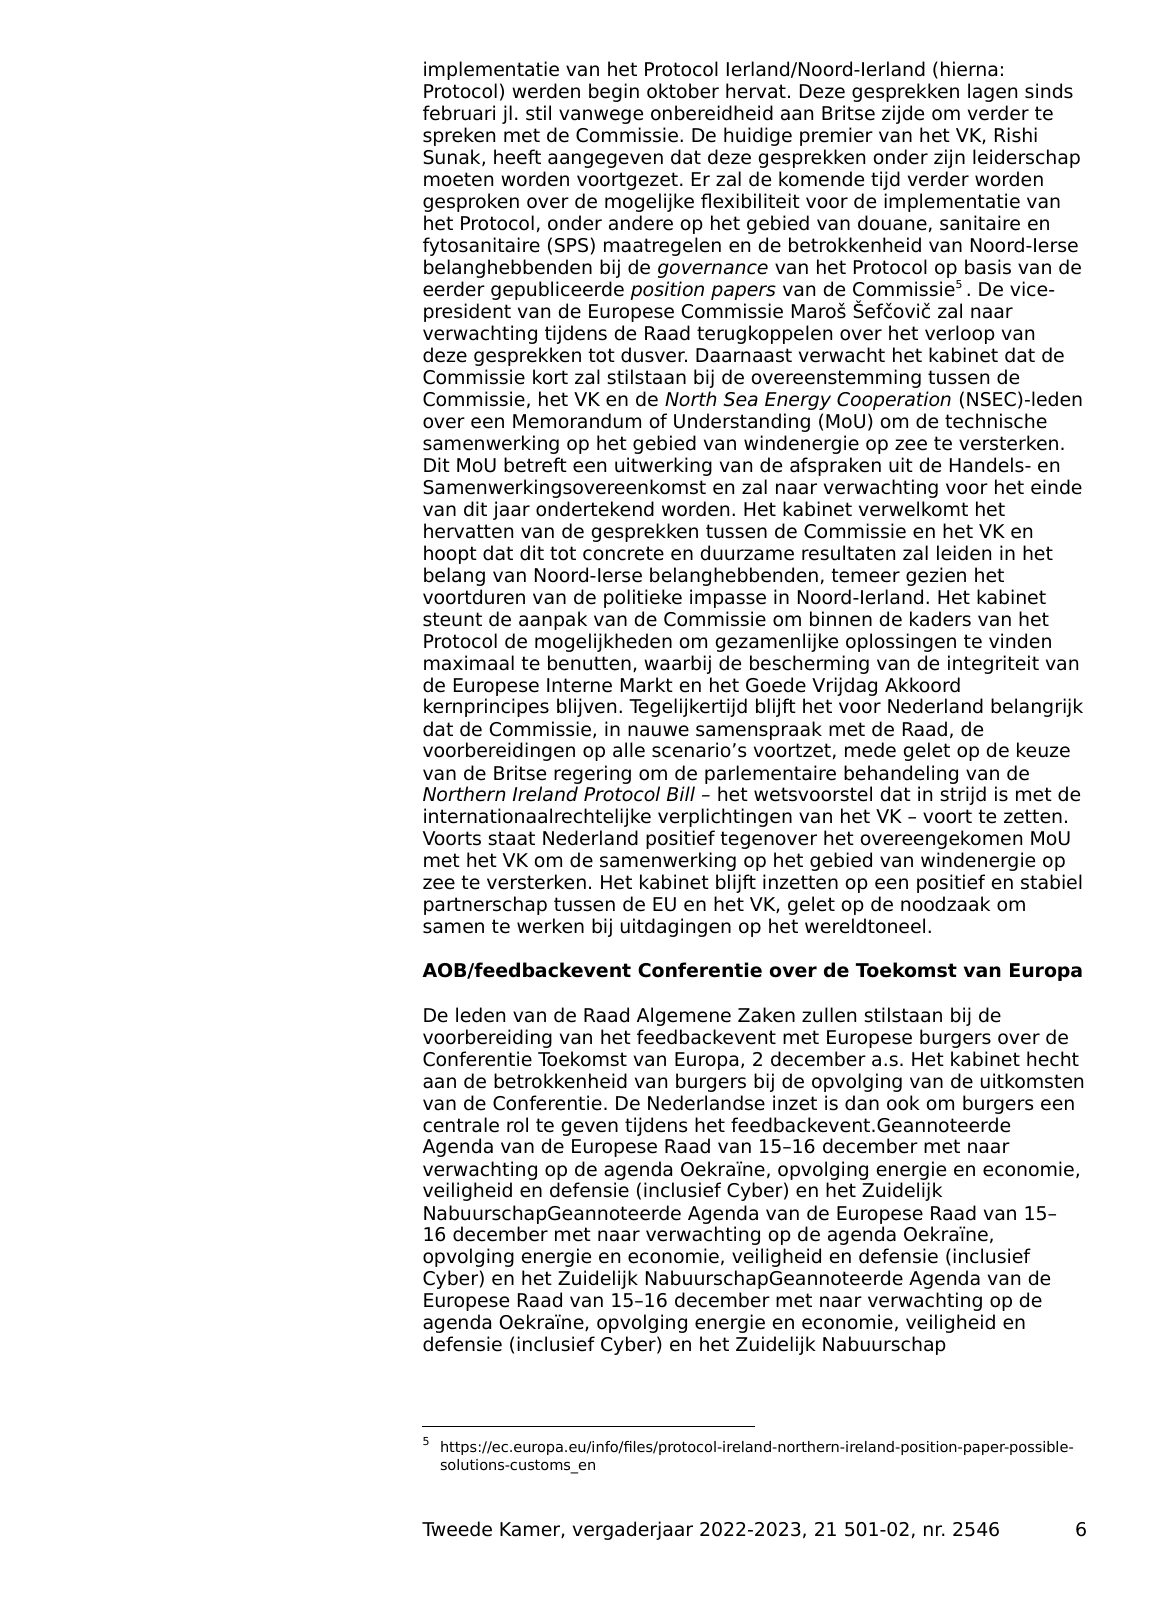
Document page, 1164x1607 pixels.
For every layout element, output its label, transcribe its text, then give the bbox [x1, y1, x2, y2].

text De leden van de Raad Algemene Zaken zullen stilstaan bij de voorbereiding van het feedbackevent met Europese burgers over de Conferentie Toekomst van Europa, 2 december a.s. Het kabinet hecht aan de betrokkenheid van burgers bij de opvolging van de uitkomsten van de Conferentie. De Nederlandse inzet is dan ook om burgers een centrale rol te geven tijdens het feedbackevent.Geannoteerde Agenda van de Europese Raad van 15–16 december met naar verwachting op de agenda Oekraïne, opvolging energie en economie, veiligheid en defensie (inclusief Cyber) en het Zuidelijk NabuurschapGeannoteerde Agenda van de Europese Raad van 15–16 december met naar verwachting op de agenda Oekraïne, opvolging energie en economie, veiligheid en defensie (inclusief Cyber) en het Zuidelijk NabuurschapGeannoteerde Agenda van de Europese Raad van 15–16 december met naar verwachting op de agenda Oekraïne, opvolging energie en economie, veiligheid en defensie (inclusief Cyber) en het Zuidelijk Nabuurschap [422, 1004, 1087, 1356]
text https://ec.europa.eu/info/files/protocol-ireland-northern-ireland-position-paper-possible-solutions-customs_en [422, 1435, 1087, 1474]
subtitle AOB/feedbackevent Conferentie over de Toekomst van Europa [422, 960, 1087, 982]
text implementatie van het Protocol Ierland/Noord-Ierland (hierna: Protocol) werden begin oktober hervat. Deze gesprekken lagen sinds februari jl. stil vanwege onbereidheid aan Britse zijde om verder te spreken met de Commissie. De huidige premier van het VK, Rishi Sunak, heeft aangegeven dat deze gesprekken onder zijn leiderschap moeten worden voortgezet. Er zal de komende tijd verder worden gesproken over de mogelijke flexibiliteit voor de implementatie van het Protocol, onder andere op het gebied van douane, sanitaire en fytosanitaire (SPS) maatregelen en de betrokkenheid van Noord-Ierse belanghebbenden bij de governance van het Protocol op basis van de eerder gepubliceerde position papers van de Commissie. De vice-president van de Europese Commissie Maroš Šefčovič zal naar verwachting tijdens de Raad terugkoppelen over het verloop van deze gesprekken tot dusver. Daarnaast verwacht het kabinet dat de Commissie kort zal stilstaan bij de overeenstemming tussen de Commissie, het VK en de North Sea Energy Cooperation (NSEC)-leden over een Memorandum of Understanding (MoU) om de technische samenwerking op het gebied van windenergie op zee te versterken. Dit MoU betreft een uitwerking van de afspraken uit de Handels- en Samenwerkingsovereenkomst en zal naar verwachting voor het einde van dit jaar ondertekend worden. Het kabinet verwelkomt het hervatten van de gesprekken tussen de Commissie en het VK en hoopt dat dit tot concrete en duurzame resultaten zal leiden in het belang van Noord-Ierse belanghebbenden, temeer gezien het voortduren van de politieke impasse in Noord-Ierland. Het kabinet steunt de aanpak van de Commissie om binnen de kaders van het Protocol de mogelijkheden om gezamenlijke oplossingen te vinden maximaal te benutten, waarbij de bescherming van de integriteit van de Europese Interne Markt en het Goede Vrijdag Akkoord kernprincipes blijven. Tegelijkertijd blijft het voor Nederland belangrijk dat de Commissie, in nauwe samenspraak met de Raad, de voorbereidingen op alle scenario’s voortzet, mede gelet op de keuze van de Britse regering om de parlementaire behandeling van de Northern Ireland Protocol Bill – het wetsvoorstel dat in strijd is met de internationaalrechtelijke verplichtingen van het VK – voort te zetten. Voorts staat Nederland positief tegenover het overeengekomen MoU met het VK om de samenwerking op het gebied van windenergie op zee te versterken. Het kabinet blijft inzetten op een positief en stabiel partnerschap tussen de EU en het VK, gelet op de noodzaak om samen te werken bij uitdagingen op het wereldtoneel. [422, 59, 1087, 938]
